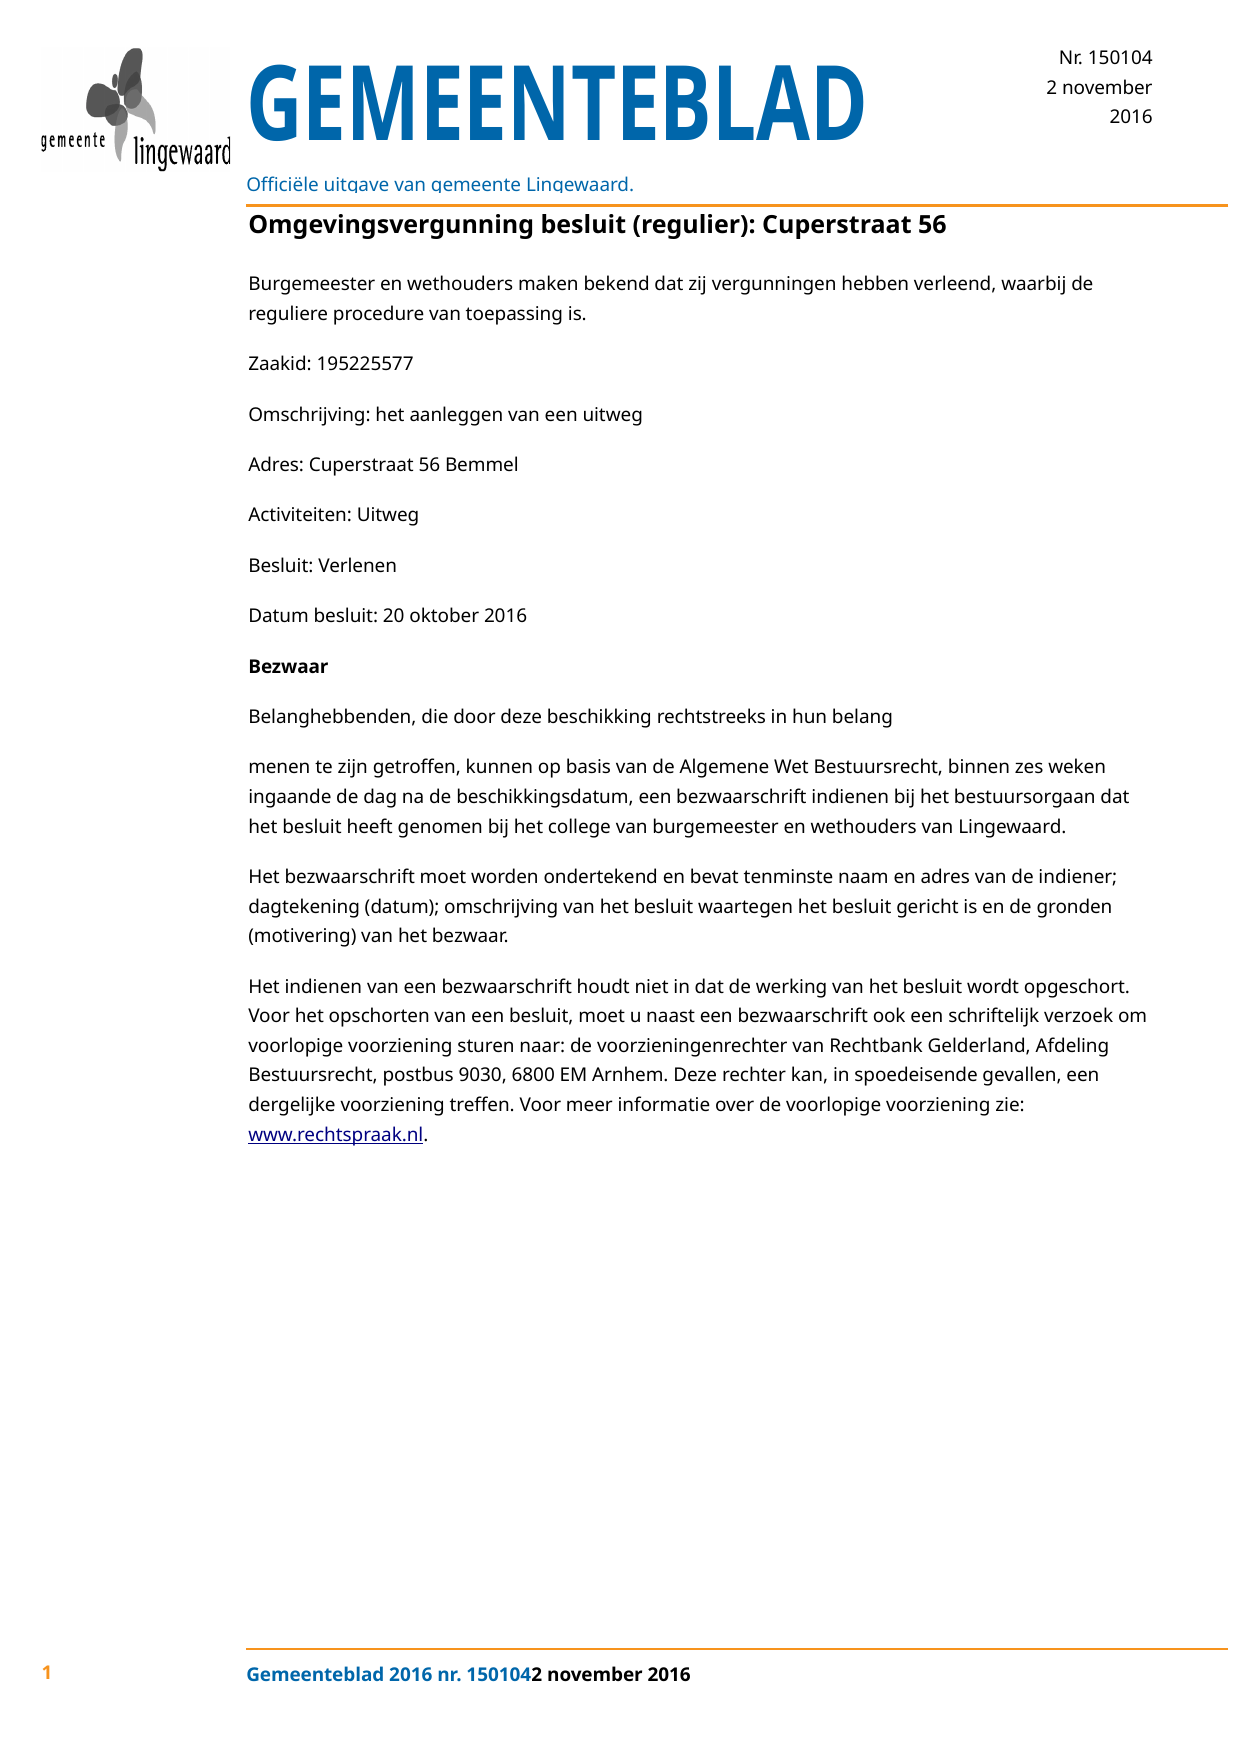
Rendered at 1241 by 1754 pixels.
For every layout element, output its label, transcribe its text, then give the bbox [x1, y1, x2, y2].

text Datum besluit: 20 oktober 2016 [248, 602, 1152, 628]
text menen te zijn getroffen, kunnen op basis van de Algemene Wet Bestuursrecht, binnen zes weken ingaande de dag na de beschikkingsdatum, een bezwaarschrift indienen bij het bestuursorgaan dat het besluit heeft genomen bij het college van burgemeester en wethouders van Lingewaard. [248, 754, 1152, 838]
text Besluit: Verlenen [248, 552, 1152, 578]
text Burgemeester en wethouders maken bekend dat zij vergunningen hebben verleend, waarbij de reguliere procedure van toepassing is. [248, 270, 1152, 326]
text Adres: Cuperstraat 56 Bemmel [248, 451, 1152, 477]
text Belanghebbenden, die door deze beschikking rechtstreeks in hun belang [248, 703, 1152, 729]
text Omschrijving: het aanleggen van een uitweg [248, 401, 1152, 426]
text Zaakid: 195225577 [248, 350, 1152, 376]
text Activiteiten: Uitweg [248, 502, 1152, 527]
picture [41, 47, 231, 172]
text Het indienen van een bezwaarschrift houdt niet in dat de werking van het besluit wordt opgeschort. Voor het opschorten van een besluit, moet u naast een bezwaarschrift ook een schriftelijk verzoek om voorlopige voorziening sturen naar: de voorzieningenrechter van Rechtbank Gelderland, Afdeling Bestuursrecht, postbus 9030, 6800 EM Arnhem. Deze rechter kan, in spoedeisende gevallen, een dergelijke voorziening treffen. Voor meer informatie over de voorlopige voorziening zie: www.rechtspraak.nl. [248, 973, 1152, 1146]
text Omgevingsvergunning besluit (regulier): Cuperstraat 56 [248, 207, 1152, 241]
text Bezwaar [248, 653, 1152, 678]
text Het bezwaarschrift moet worden ondertekend en bevat tenminste naam en adres van de indiener; dagtekening (datum); omschrijving van het besluit waartegen het besluit gericht is en de gronden (motivering) van het bezwaar. [248, 863, 1152, 948]
